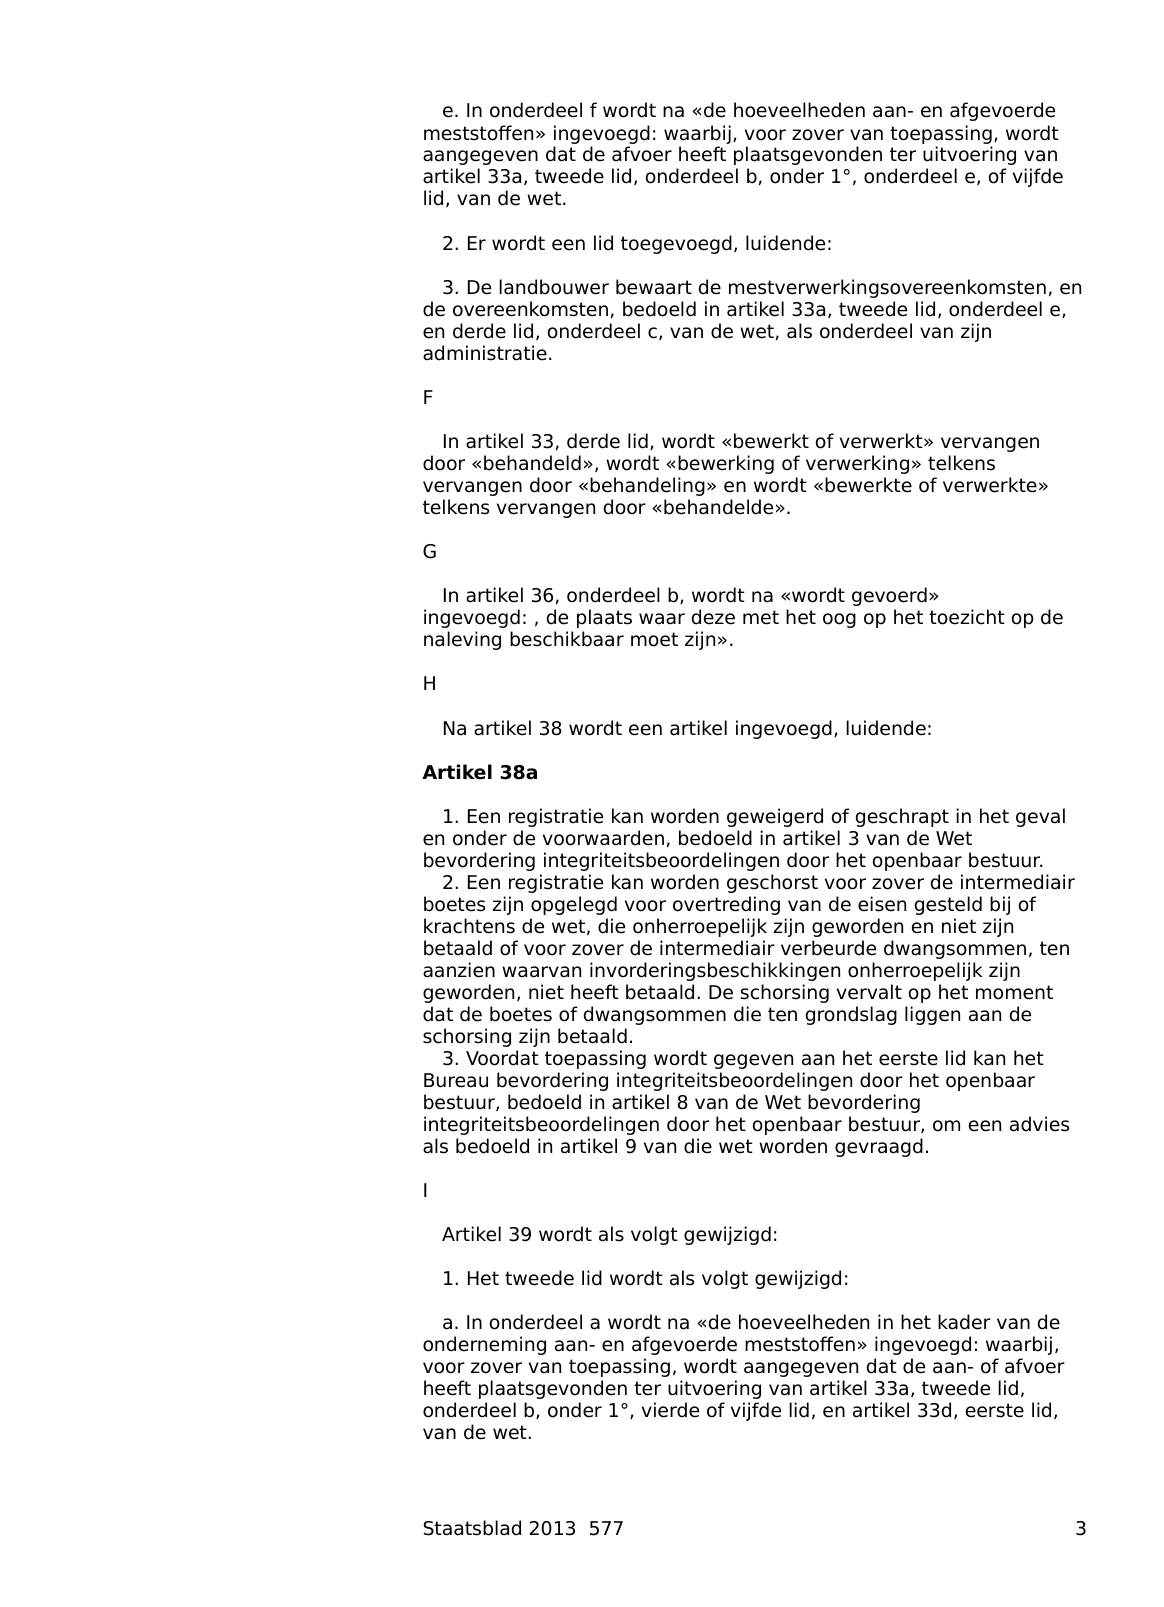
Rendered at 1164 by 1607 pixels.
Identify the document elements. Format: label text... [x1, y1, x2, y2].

text 3. Voordat toepassing wordt gegeven aan het eerste lid kan het Bureau bevordering integriteitsbeoordelingen door het openbaar bestuur, bedoeld in artikel 8 van de Wet bevordering integriteitsbeoordelingen door het openbaar bestuur, om een advies als bedoeld in artikel 9 van die wet worden gevraagd. [422, 1048, 1087, 1157]
text e. In onderdeel f wordt na «de hoeveelheden aan- en afgevoerde meststoffen» ingevoegd: waarbij, voor zover van toepassing, wordt aangegeven dat de afvoer heeft plaatsgevonden ter uitvoering van artikel 33a, tweede lid, onderdeel b, onder 1°, onderdeel e, of vijfde lid, van de wet. [422, 100, 1087, 210]
text In artikel 36, onderdeel b, wordt na «wordt gevoerd» ingevoegd: , de plaats waar deze met het oog op het toezicht op de naleving beschikbaar moet zijn». [422, 585, 1087, 651]
text 1. Een registratie kan worden geweigerd of geschrapt in het geval en onder de voorwaarden, bedoeld in artikel 3 van de Wet bevordering integriteitsbeoordelingen door het openbaar bestuur. [422, 806, 1087, 872]
text H [422, 673, 1087, 695]
text a. In onderdeel a wordt na «de hoeveelheden in het kader van de onderneming aan- en afgevoerde meststoffen» ingevoegd: waarbij, voor zover van toepassing, wordt aangegeven dat de aan- of afvoer heeft plaatsgevonden ter uitvoering van artikel 33a, tweede lid, onderdeel b, onder 1°, vierde of vijfde lid, en artikel 33d, eerste lid, van de wet. [422, 1312, 1087, 1444]
text 1. Het tweede lid wordt als volgt gewijzigd: [422, 1268, 1087, 1290]
text 3. De landbouwer bewaart de mestverwerkingsovereenkomsten, en de overeenkomsten, bedoeld in artikel 33a, tweede lid, onderdeel e, en derde lid, onderdeel c, van de wet, als onderdeel van zijn administratie. [422, 277, 1087, 364]
subtitle Artikel 38a [422, 762, 1087, 784]
text In artikel 33, derde lid, wordt «bewerkt of verwerkt» vervangen door «behandeld», wordt «bewerking of verwerking» telkens vervangen door «behandeling» en wordt «bewerkte of verwerkte» telkens vervangen door «behandelde». [422, 431, 1087, 519]
text G [422, 541, 1087, 563]
text F [422, 387, 1087, 409]
text 2. Een registratie kan worden geschorst voor zover de intermediair boetes zijn opgelegd voor overtreding van de eisen gesteld bij of krachtens de wet, die onherroepelijk zijn geworden en niet zijn betaald of voor zover de intermediair verbeurde dwangsommen, ten aanzien waarvan invorderingsbeschikkingen onherroepelijk zijn geworden, niet heeft betaald. De schorsing vervalt op het moment dat de boetes of dwangsommen die ten grondslag liggen aan de schorsing zijn betaald. [422, 872, 1087, 1048]
text Artikel 39 wordt als volgt gewijzigd: [422, 1224, 1087, 1246]
text Na artikel 38 wordt een artikel ingevoegd, luidende: [422, 717, 1087, 739]
text I [422, 1180, 1087, 1202]
text 2. Er wordt een lid toegevoegd, luidende: [422, 232, 1087, 254]
